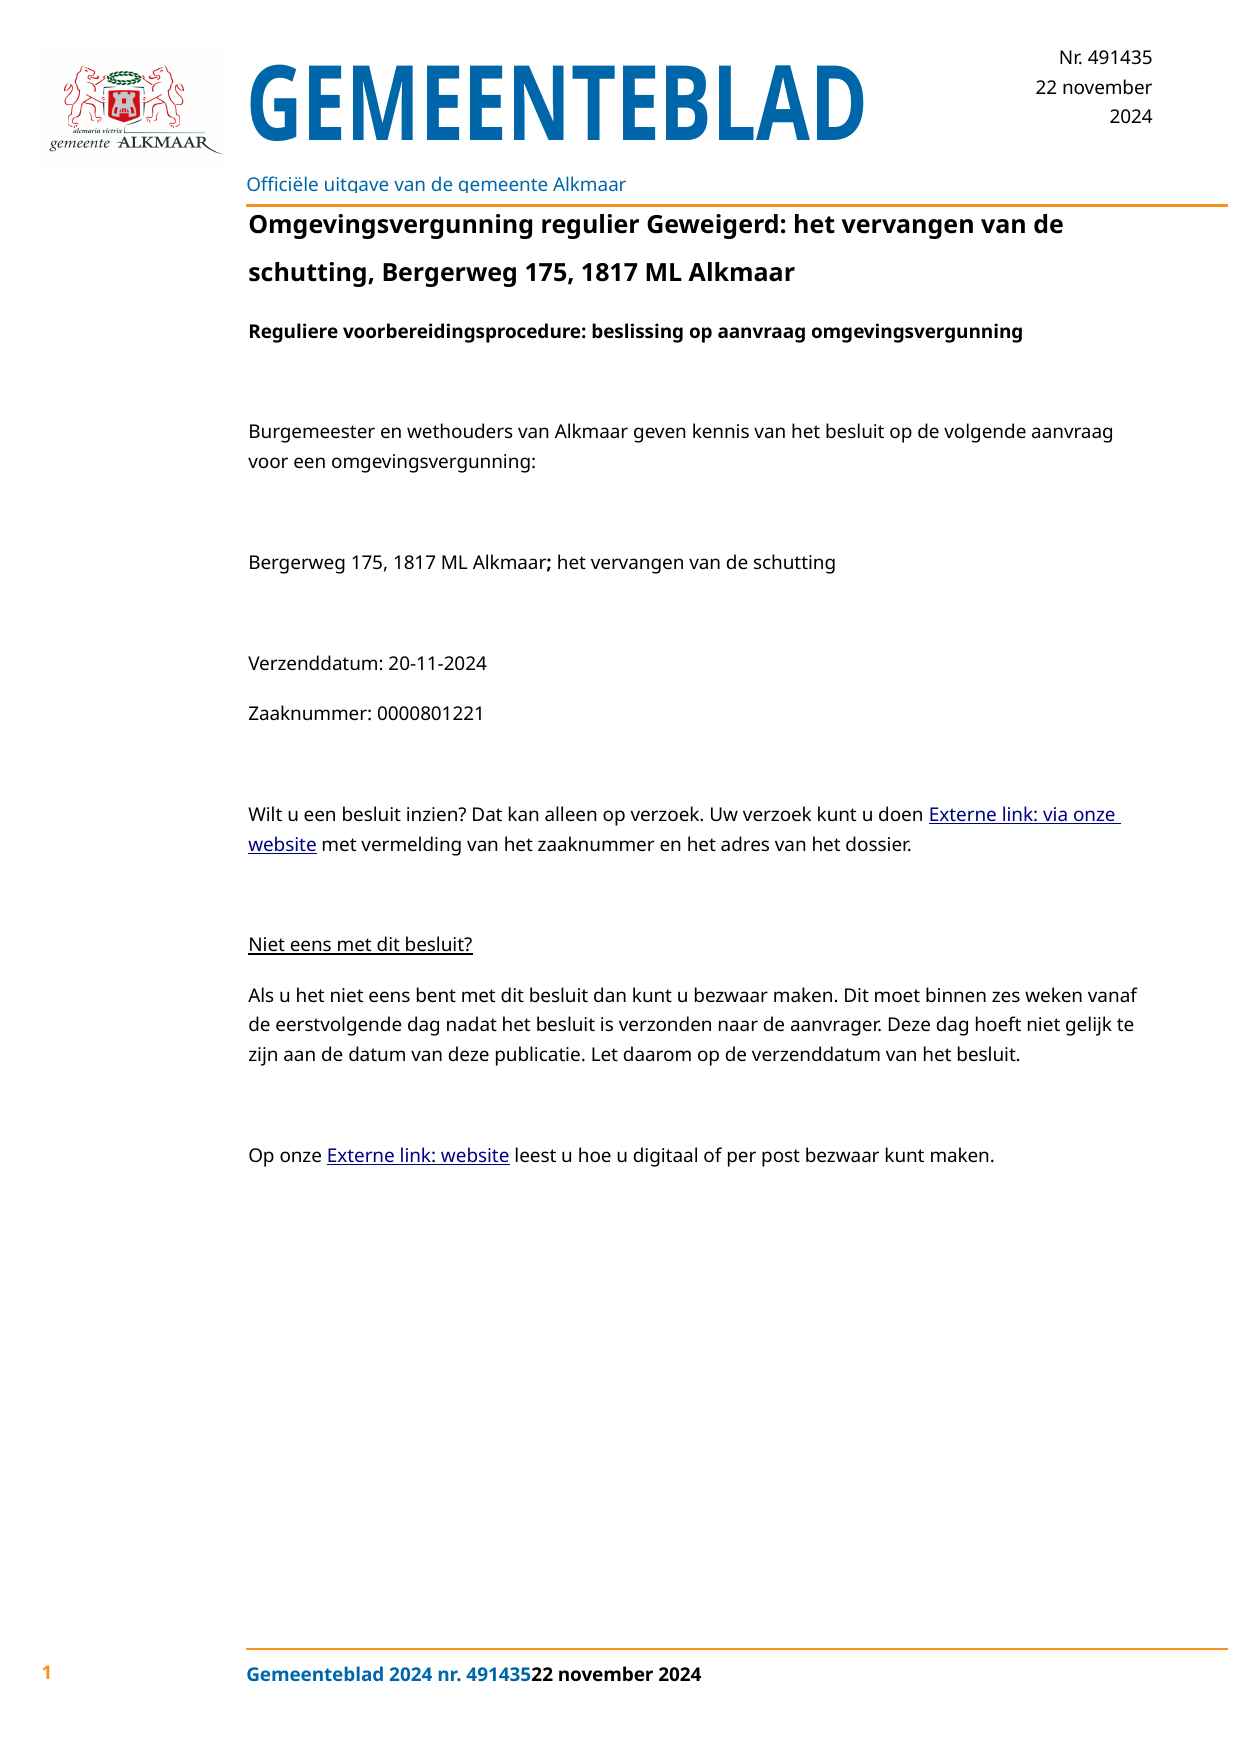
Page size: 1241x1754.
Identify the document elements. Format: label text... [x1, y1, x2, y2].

text Wilt u een besluit inzien? Dat kan alleen op verzoek. Uw verzoek kunt u doen Externe link: via onze website met vermelding van het zaaknummer en het adres van het dossier. [248, 801, 1152, 857]
text Reguliere voorbereidingsprocedure: beslissing op aanvraag omgevingsvergunning [248, 318, 1152, 344]
text Als u het niet eens bent met dit besluit dan kunt u bezwaar maken. Dit moet binnen zes weken vanaf de eerstvolgende dag nadat het besluit is verzonden naar de aanvrager. Deze dag hoeft niet gelijk te zijn aan de datum van deze publicatie. Let daarom op de verzenddatum van het besluit. [248, 982, 1152, 1067]
text Bergerweg 175, 1817 ML Alkmaar; het vervangen van de schutting [248, 549, 1152, 575]
text Niet eens met dit besluit? [248, 932, 1152, 957]
text Verzenddatum: 20-11-2024 [248, 650, 1152, 676]
text Op onze Externe link: website leest u hoe u digitaal of per post bezwaar kunt maken. [248, 1142, 1152, 1168]
text Zaaknummer: 0000801221 [248, 700, 1152, 726]
picture [41, 47, 231, 172]
text Burgemeester en wethouders van Alkmaar geven kennis van het besluit op de volgende aanvraag voor een omgevingsvergunning: [248, 419, 1152, 474]
text Omgevingsvergunning regulier Geweigerd: het vervangen van de schutting, Bergerweg 175, 1817 ML Alkmaar [248, 207, 1152, 288]
